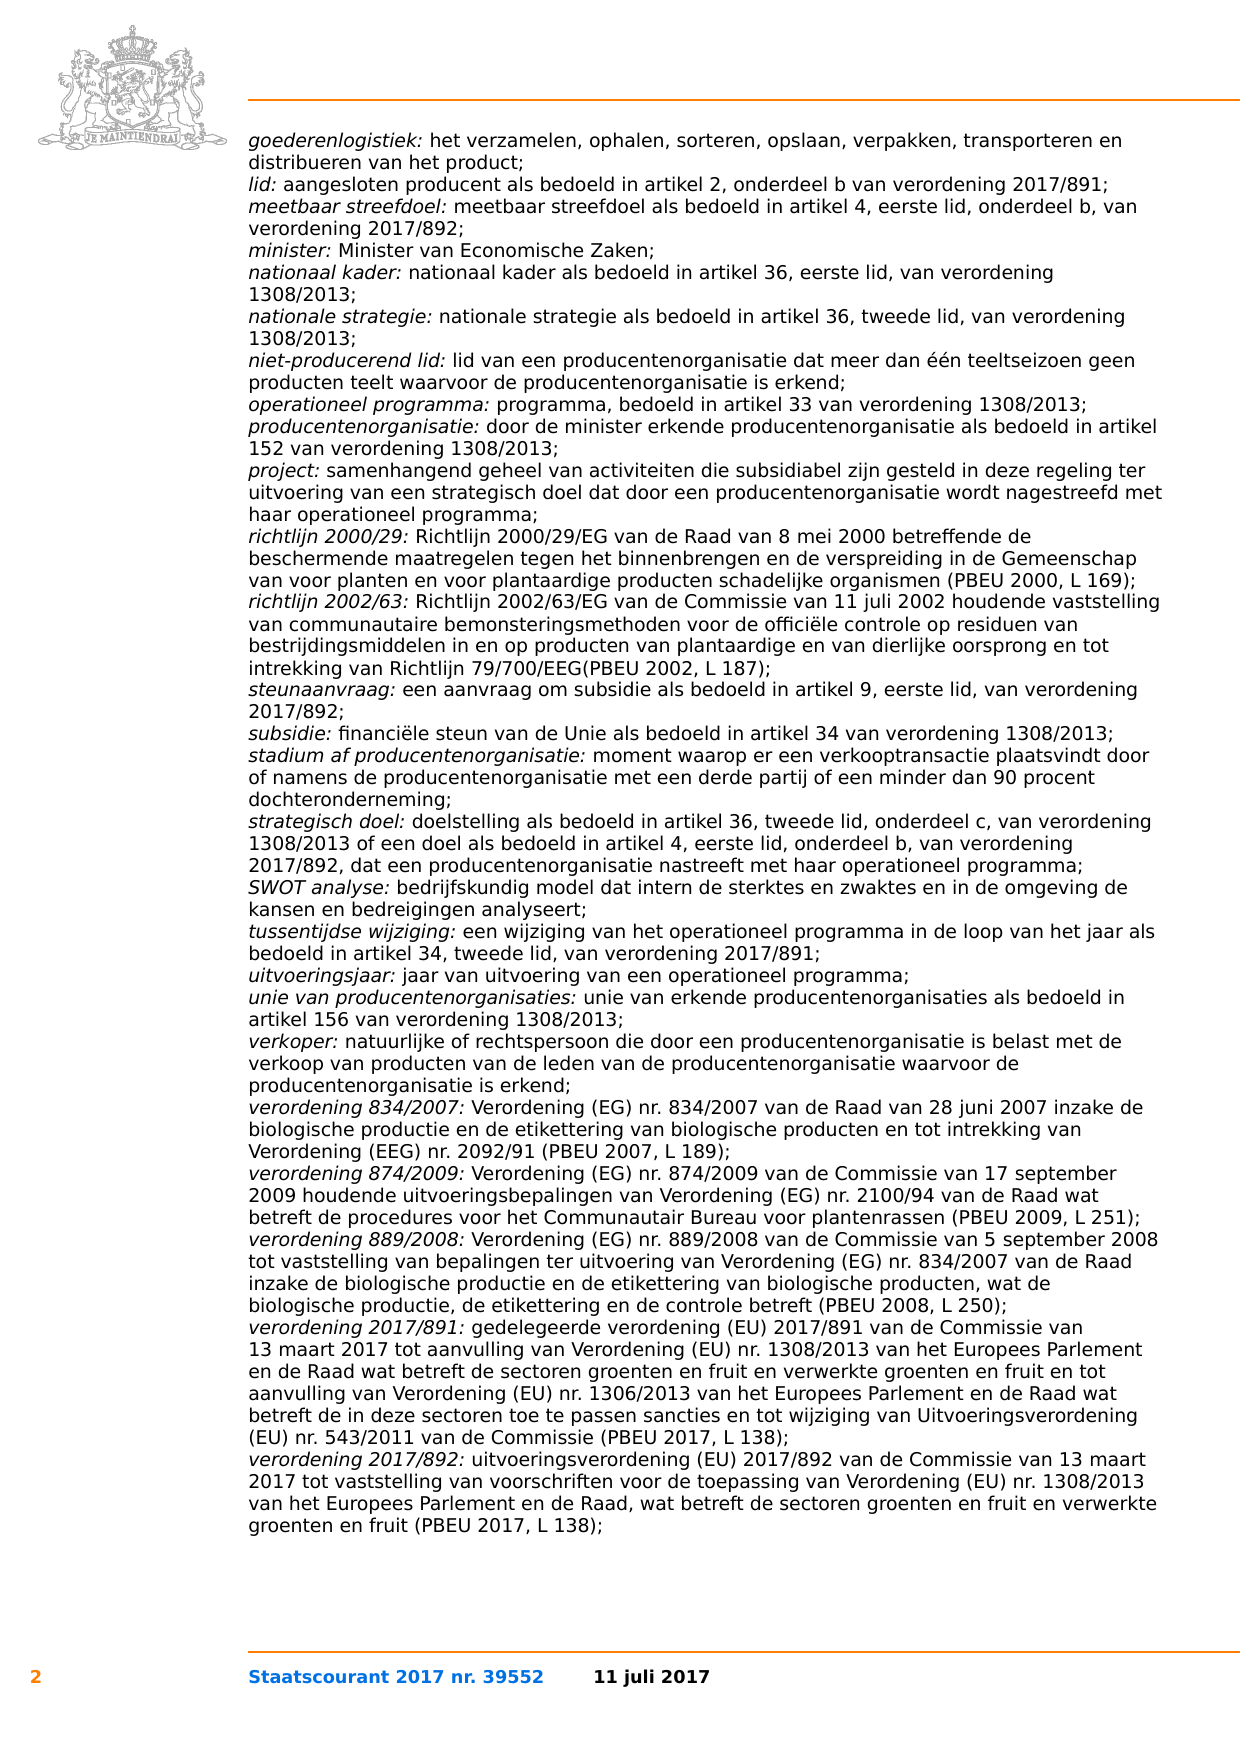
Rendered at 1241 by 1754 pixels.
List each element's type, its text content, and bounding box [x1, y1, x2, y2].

text verordening 834/2007: Verordening (EG) nr. 834/2007 van de Raad van 28 juni 2007 inzake de biologische productie en de etikettering van biologische producten en tot intrekking van Verordening (EEG) nr. 2092/91 (PBEU 2007, L 189); [248, 1097, 1163, 1163]
picture [38, 25, 227, 150]
text verordening 2017/891: gedelegeerde verordening (EU) 2017/891 van de Commissie van 13 maart 2017 tot aanvulling van Verordening (EU) nr. 1308/2013 van het Europees Parlement en de Raad wat betreft de sectoren groenten en fruit en verwerkte groenten en fruit en tot aanvulling van Verordening (EU) nr. 1306/2013 van het Europees Parlement en de Raad wat betreft de in deze sectoren toe te passen sancties en tot wijziging van Uitvoeringsverordening (EU) nr. 543/2011 van de Commissie (PBEU 2017, L 138); [248, 1317, 1163, 1449]
text strategisch doel: doelstelling als bedoeld in artikel 36, tweede lid, onderdeel c, van verordening 1308/2013 of een doel als bedoeld in artikel 4, eerste lid, onderdeel b, van verordening 2017/892, dat een producentenorganisatie nastreeft met haar operationeel programma; [248, 811, 1163, 877]
text nationaal kader: nationaal kader als bedoeld in artikel 36, eerste lid, van verordening 1308/2013; [248, 262, 1163, 306]
text uitvoeringsjaar: jaar van uitvoering van een operationeel programma; [248, 965, 1163, 987]
text nationale strategie: nationale strategie als bedoeld in artikel 36, tweede lid, van verordening 1308/2013; [248, 306, 1163, 350]
text operationeel programma: programma, bedoeld in artikel 33 van verordening 1308/2013; [248, 394, 1163, 416]
text meetbaar streefdoel: meetbaar streefdoel als bedoeld in artikel 4, eerste lid, onderdeel b, van verordening 2017/892; [248, 196, 1163, 240]
text SWOT analyse: bedrijfskundig model dat intern de sterktes en zwaktes en in de omgeving de kansen en bedreigingen analyseert; [248, 877, 1163, 921]
text lid: aangesloten producent als bedoeld in artikel 2, onderdeel b van verordening 2017/891; [248, 174, 1163, 196]
text richtlijn 2000/29: Richtlijn 2000/29/EG van de Raad van 8 mei 2000 betreffende de beschermende maatregelen tegen het binnenbrengen en de verspreiding in de Gemeenschap van voor planten en voor plantaardige producten schadelijke organismen (PBEU 2000, L 169); [248, 526, 1163, 591]
text stadium af producentenorganisatie: moment waarop er een verkooptransactie plaatsvindt door of namens de producentenorganisatie met een derde partij of een minder dan 90 procent dochteronderneming; [248, 745, 1163, 811]
text goederenlogistiek: het verzamelen, ophalen, sorteren, opslaan, verpakken, transporteren en distribueren van het product; [248, 130, 1163, 174]
text subsidie: financiële steun van de Unie als bedoeld in artikel 34 van verordening 1308/2013; [248, 723, 1163, 745]
text richtlijn 2002/63: Richtlijn 2002/63/EG van de Commissie van 11 juli 2002 houdende vaststelling van communautaire bemonsteringsmethoden voor de officiële controle op residuen van bestrijdingsmiddelen in en op producten van plantaardige en van dierlijke oorsprong en tot intrekking van Richtlijn 79/700/EEG(PBEU 2002, L 187); [248, 591, 1163, 679]
text unie van producentenorganisaties: unie van erkende producentenorganisaties als bedoeld in artikel 156 van verordening 1308/2013; [248, 987, 1163, 1031]
text project: samenhangend geheel van activiteiten die subsidiabel zijn gesteld in deze regeling ter uitvoering van een strategisch doel dat door een producentenorganisatie wordt nagestreefd met haar operationeel programma; [248, 459, 1163, 526]
text verordening 2017/892: uitvoeringsverordening (EU) 2017/892 van de Commissie van 13 maart 2017 tot vaststelling van voorschriften voor de toepassing van Verordening (EU) nr. 1308/2013 van het Europees Parlement en de Raad, wat betreft de sectoren groenten en fruit en verwerkte groenten en fruit (PBEU 2017, L 138); [248, 1449, 1163, 1537]
text verkoper: natuurlijke of rechtspersoon die door een producentenorganisatie is belast met de verkoop van producten van de leden van de producentenorganisatie waarvoor de producentenorganisatie is erkend; [248, 1031, 1163, 1097]
text producentenorganisatie: door de minister erkende producentenorganisatie als bedoeld in artikel 152 van verordening 1308/2013; [248, 416, 1163, 459]
text verordening 874/2009: Verordening (EG) nr. 874/2009 van de Commissie van 17 september 2009 houdende uitvoeringsbepalingen van Verordening (EG) nr. 2100/94 van de Raad wat betreft de procedures voor het Communautair Bureau voor plantenrassen (PBEU 2009, L 251); [248, 1163, 1163, 1229]
text steunaanvraag: een aanvraag om subsidie als bedoeld in artikel 9, eerste lid, van verordening 2017/892; [248, 679, 1163, 723]
text niet-producerend lid: lid van een producentenorganisatie dat meer dan één teeltseizoen geen producten teelt waarvoor de producentenorganisatie is erkend; [248, 350, 1163, 394]
text verordening 889/2008: Verordening (EG) nr. 889/2008 van de Commissie van 5 september 2008 tot vaststelling van bepalingen ter uitvoering van Verordening (EG) nr. 834/2007 van de Raad inzake de biologische productie en de etikettering van biologische producten, wat de biologische productie, de etikettering en de controle betreft (PBEU 2008, L 250); [248, 1229, 1163, 1317]
text minister: Minister van Economische Zaken; [248, 240, 1163, 262]
text tussentijdse wijziging: een wijziging van het operationeel programma in de loop van het jaar als bedoeld in artikel 34, tweede lid, van verordening 2017/891; [248, 921, 1163, 965]
